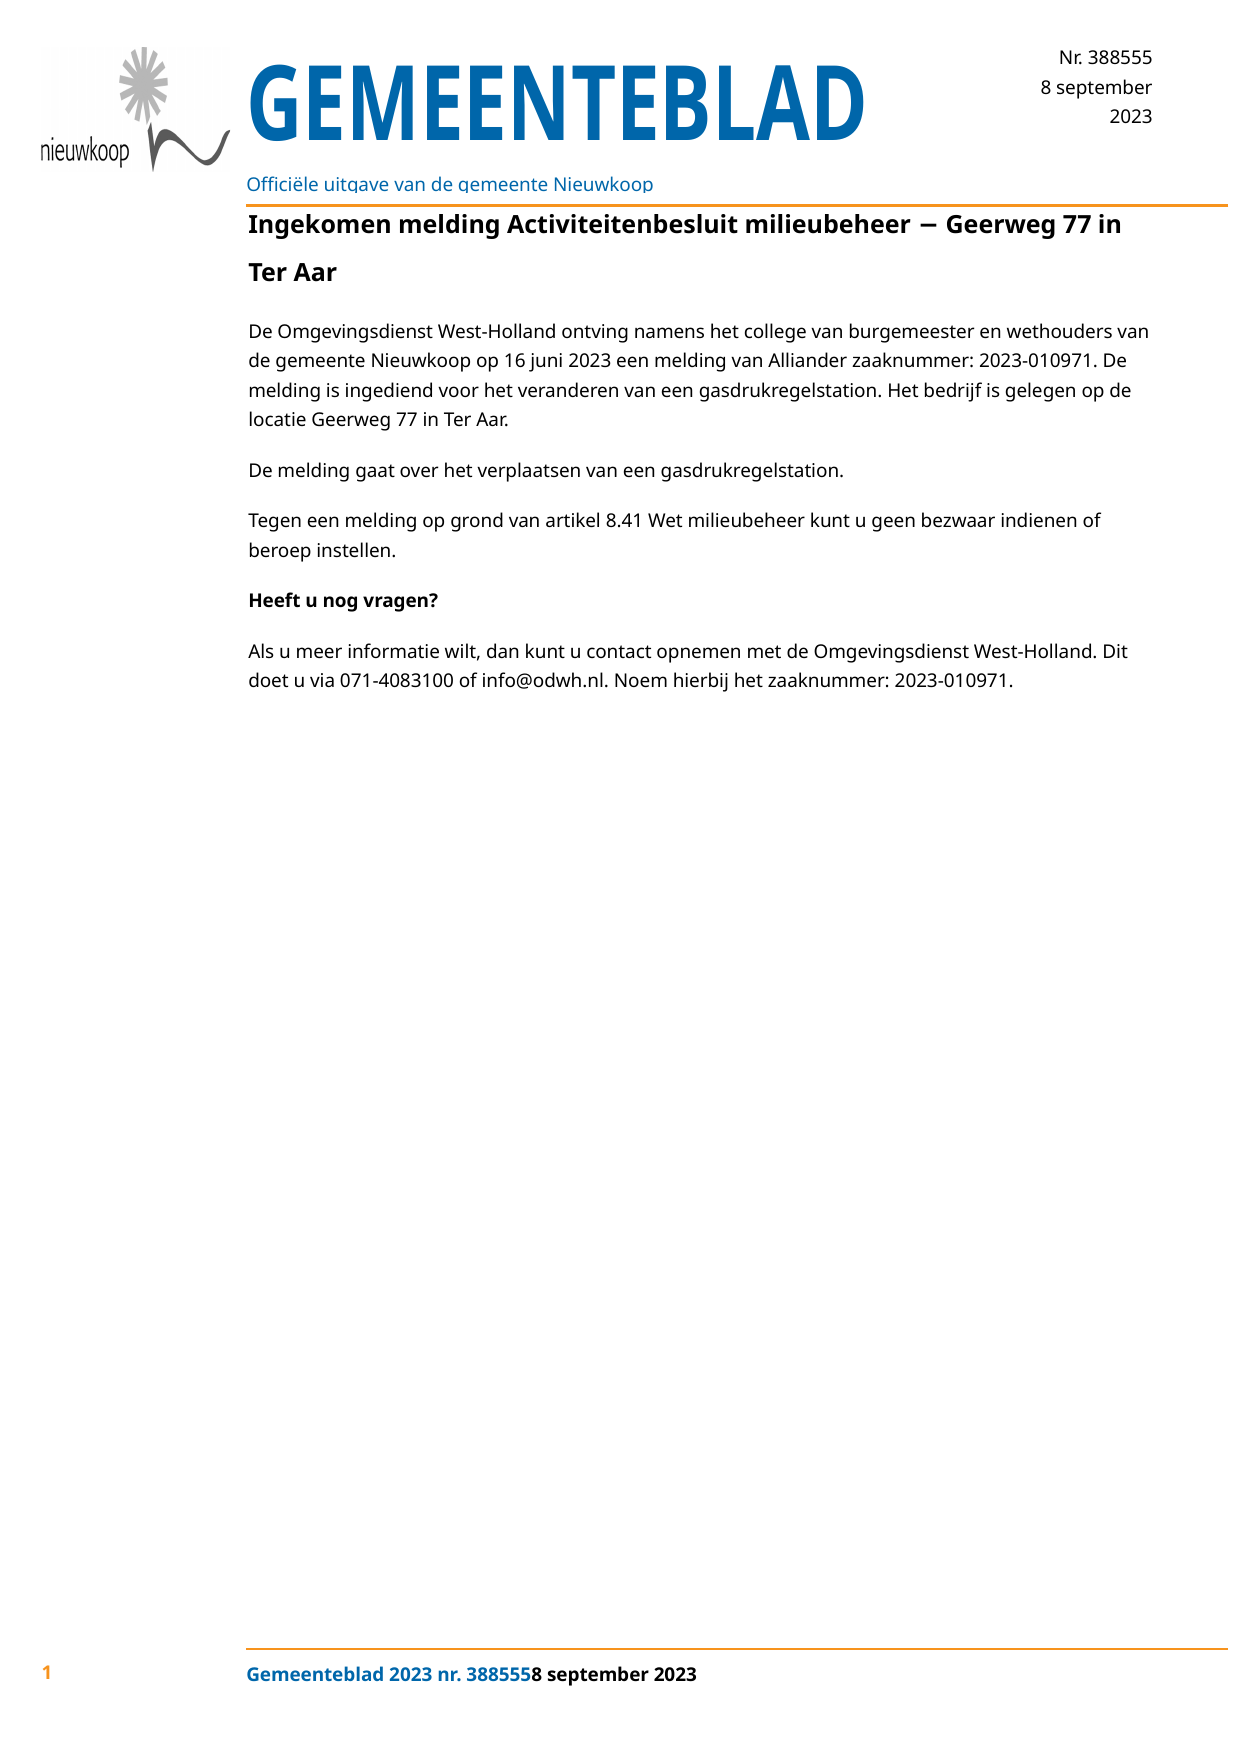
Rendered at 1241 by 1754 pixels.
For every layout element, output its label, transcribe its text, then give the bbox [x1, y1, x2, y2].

text De Omgevingsdienst West-Holland ontving namens het college van burgemeester en wethouders van de gemeente Nieuwkoop op 16 juni 2023 een melding van Alliander zaaknummer: 2023-010971. De melding is ingediend voor het veranderen van een gasdrukregelstation. Het bedrijf is gelegen op de locatie Geerweg 77 in Ter Aar. [248, 318, 1152, 432]
text Ingekomen melding Activiteitenbesluit milieubeheer − Geerweg 77 in Ter Aar [248, 207, 1152, 288]
text Als u meer informatie wilt, dan kunt u contact opnemen met de Omgevingsdienst West-Holland. Dit doet u via 071‑4083100 of info@odwh.nl. Noem hierbij het zaaknummer: 2023-010971. [248, 638, 1152, 693]
text De melding gaat over het verplaatsen van een gasdrukregelstation. [248, 457, 1152, 483]
text Tegen een melding op grond van artikel 8.41 Wet milieubeheer kunt u geen bezwaar indienen of beroep instellen. [248, 507, 1152, 563]
picture [41, 47, 231, 172]
text Heeft u nog vragen? [248, 587, 1152, 613]
